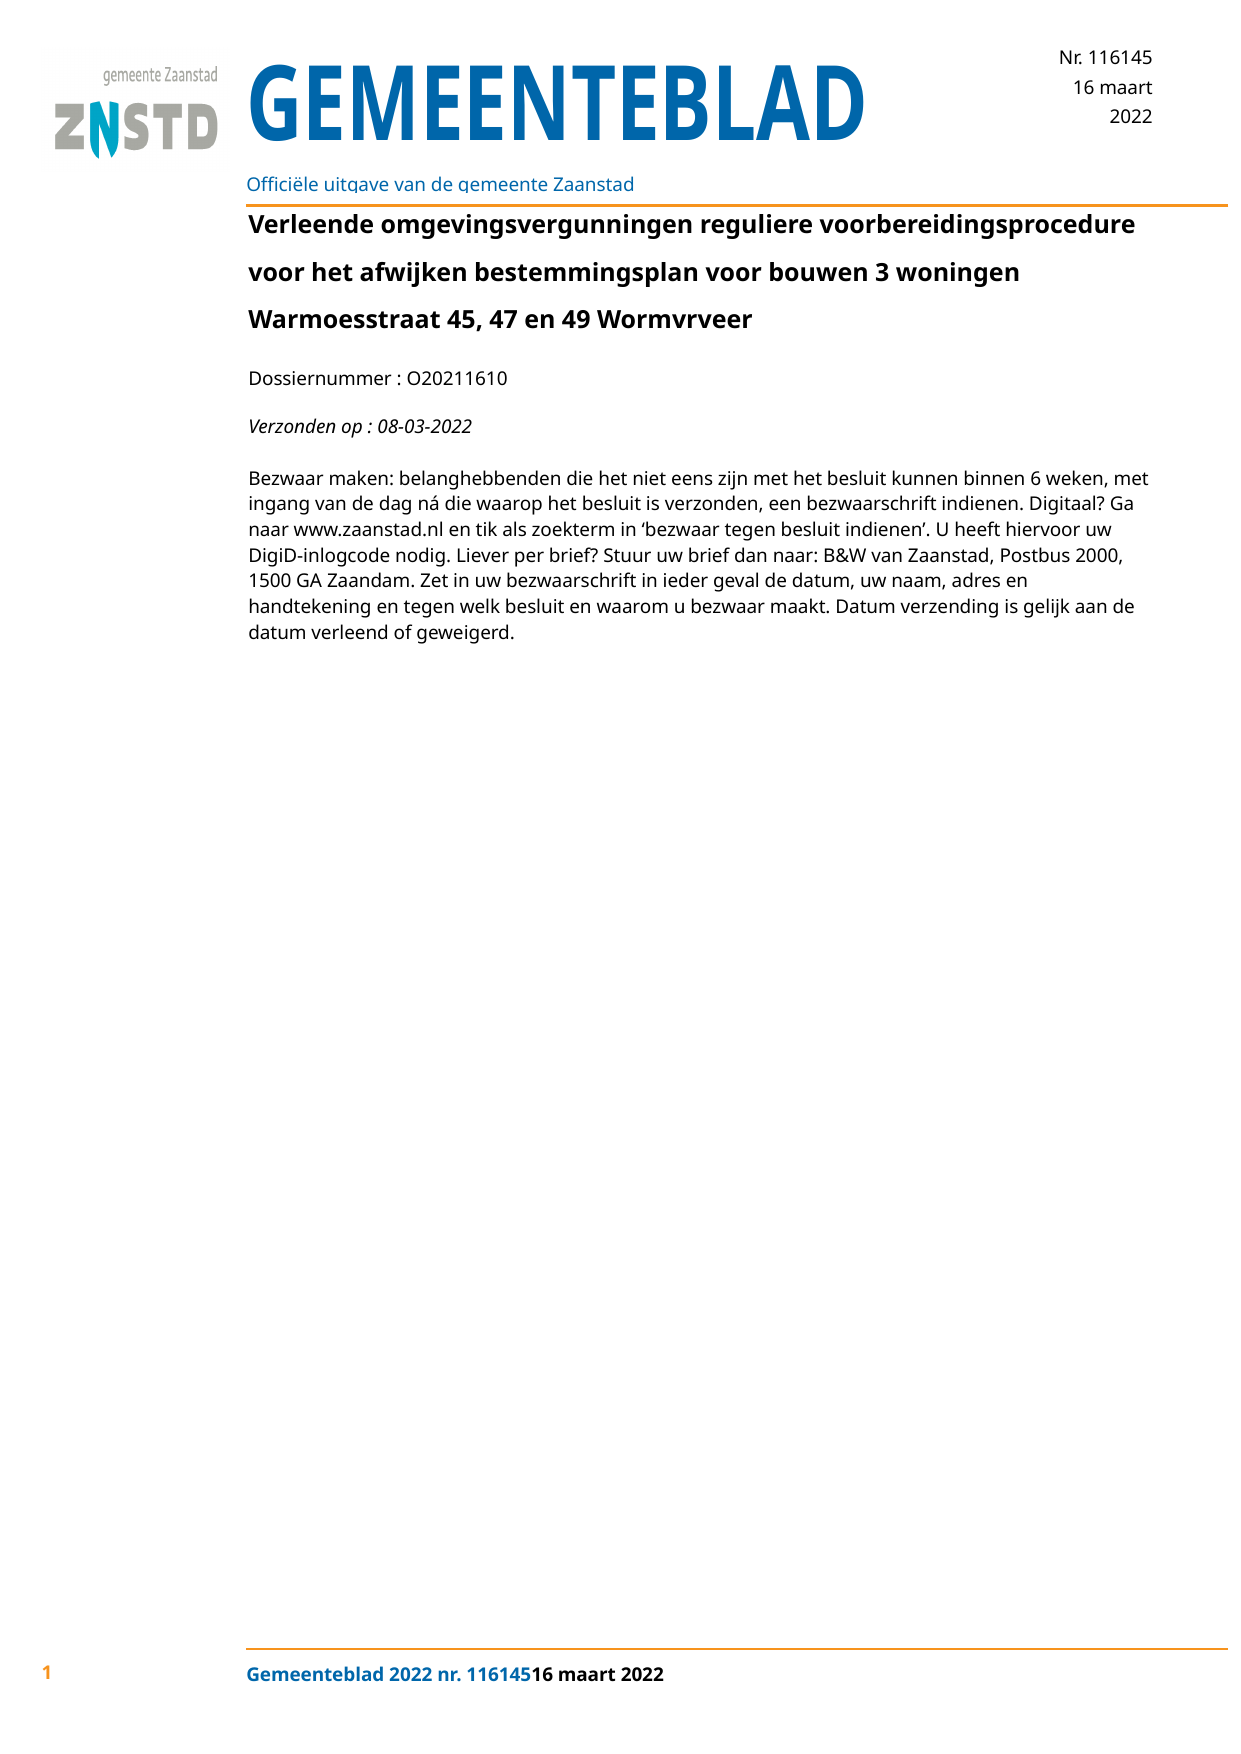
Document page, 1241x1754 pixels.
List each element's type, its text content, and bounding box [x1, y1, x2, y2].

text Verzonden op : 08-03-2022 [248, 413, 1152, 439]
picture [41, 47, 231, 172]
text Dossiernummer : O20211610 [248, 366, 1152, 391]
text Bezwaar maken: belanghebbenden die het niet eens zijn met het besluit kunnen binnen 6 weken, met ingang van de dag ná die waarop het besluit is verzonden, een bezwaarschrift indienen. Digitaal? Ga naar www.zaanstad.nl en tik als zoekterm in ‘bezwaar tegen besluit indienen’. U heeft hiervoor uw DigiD-inlogcode nodig. Liever per brief? Stuur uw brief dan naar: B&W van Zaanstad, Postbus 2000, 1500 GA Zaandam. Zet in uw bezwaarschrift in ieder geval de datum, uw naam, adres en handtekening en tegen welk besluit en waarom u bezwaar maakt. Datum verzending is gelijk aan de datum verleend of geweigerd. [248, 465, 1152, 645]
text Verleende omgevingsvergunningen reguliere voorbereidingsprocedure voor het afwijken bestemmingsplan voor bouwen 3 woningen Warmoesstraat 45, 47 en 49 Wormvrveer [248, 207, 1152, 336]
